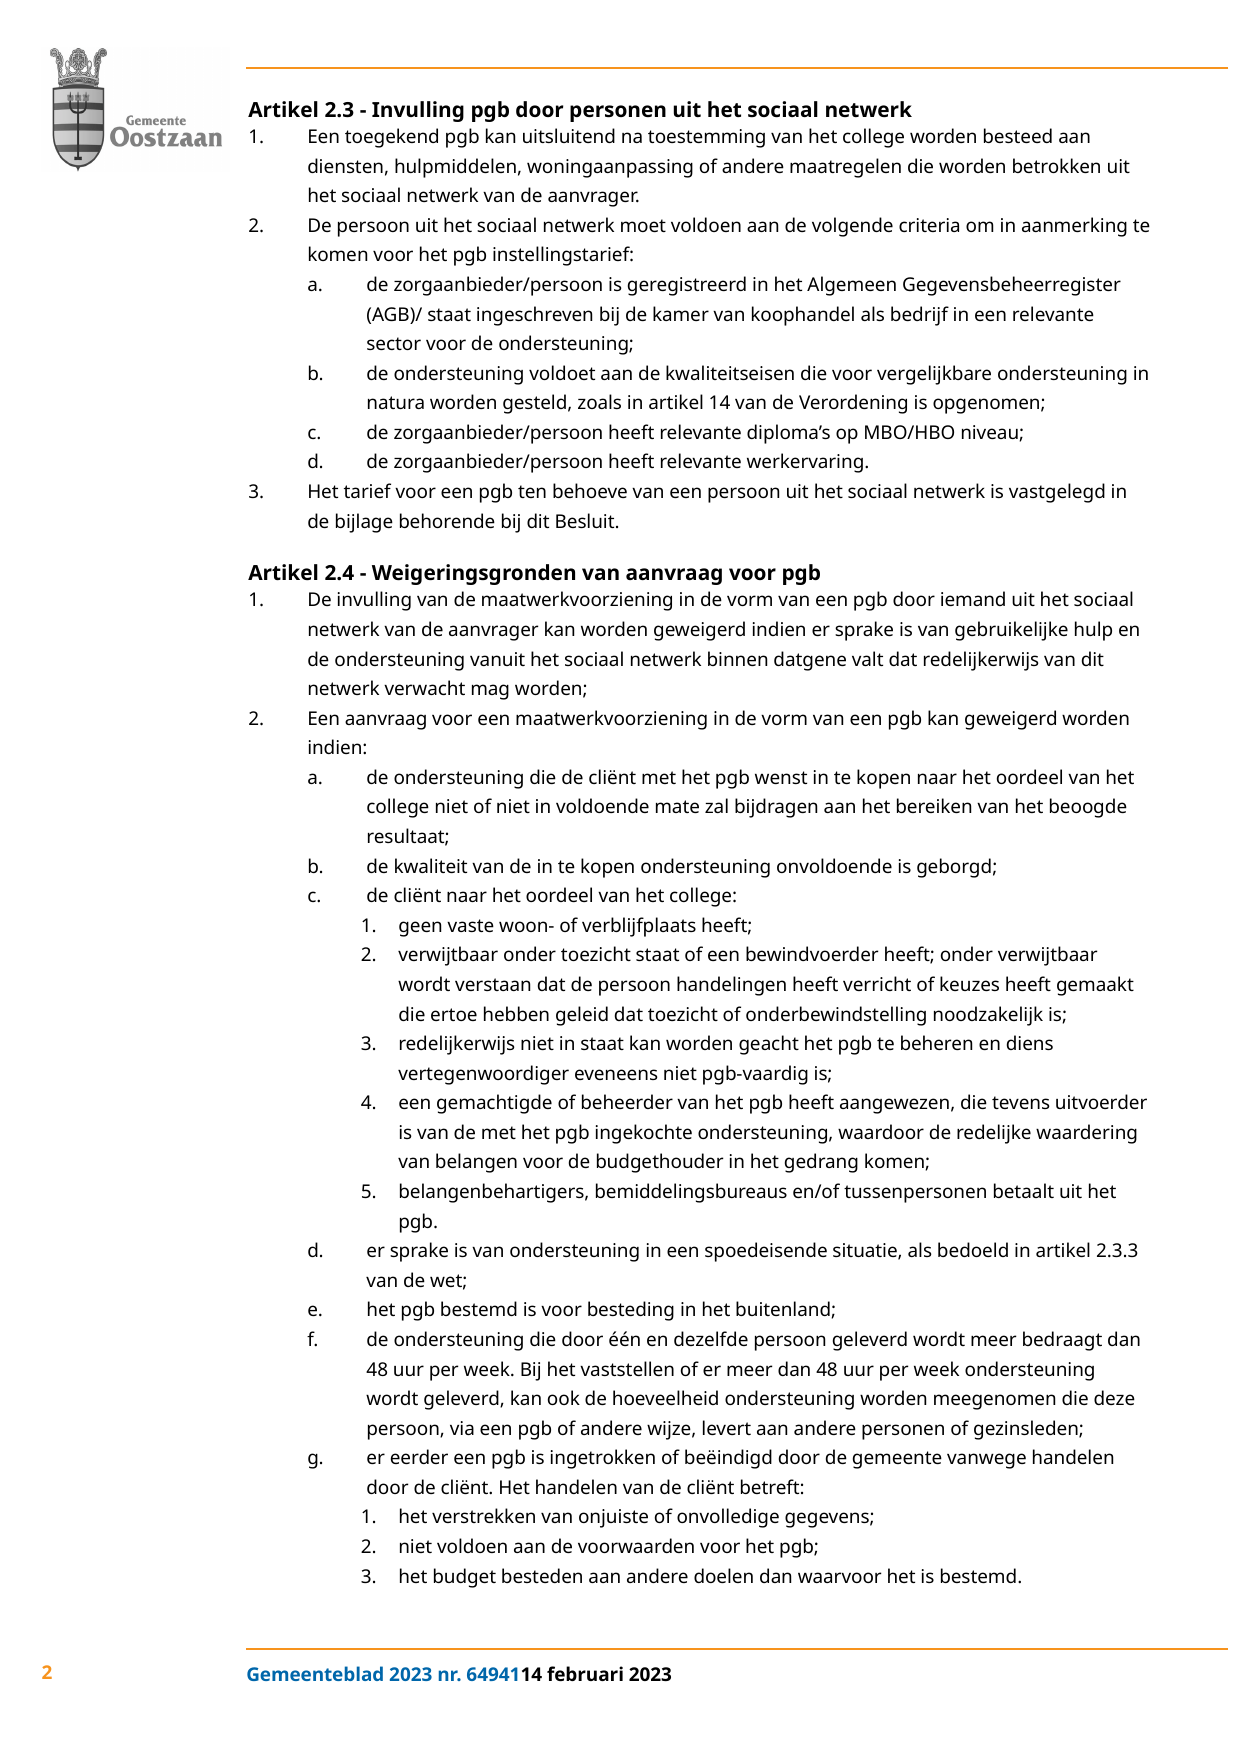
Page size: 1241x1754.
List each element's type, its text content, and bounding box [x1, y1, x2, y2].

list er sprake is van ondersteuning in een spoedeisende situatie, als bedoeld in artikel 2.3.3 van de wet; [307, 1237, 1152, 1293]
list het verstrekken van onjuiste of onvolledige gegevens; [361, 1504, 1152, 1529]
list de zorgaanbieder/persoon is geregistreerd in het Algemeen Gegevensbeheerregister (AGB)/ staat ingeschreven bij de kamer van koophandel als bedrijf in een relevante sector voor de ondersteuning; [307, 271, 1152, 356]
list de zorgaanbieder/persoon heeft relevante diploma’s op MBO/HBO niveau; [307, 419, 1152, 445]
list er eerder een pgb is ingetrokken of beëindigd door de gemeente vanwege handelen door de cliënt. Het handelen van de cliënt betreft: [307, 1444, 1152, 1500]
text Artikel 2.3 - Invulling pgb door personen uit het sociaal netwerk [248, 95, 1152, 123]
list de kwaliteit van de in te kopen ondersteuning onvoldoende is geborgd; [307, 853, 1152, 879]
list redelijkerwijs niet in staat kan worden geacht het pgb te beheren en diens vertegenwoordiger eveneens niet pgb-vaardig is; [361, 1030, 1152, 1086]
list de ondersteuning die de cliënt met het pgb wenst in te kopen naar het oordeel van het college niet of niet in voldoende mate zal bijdragen aan het bereiken van het beoogde resultaat; [307, 764, 1152, 849]
list het budget besteden aan andere doelen dan waarvoor het is bestemd. [361, 1563, 1152, 1589]
list De persoon uit het sociaal netwerk moet voldoen aan de volgende criteria om in aanmerking te komen voor het pgb instellingstarief: [248, 212, 1152, 267]
list de zorgaanbieder/persoon heeft relevante werkervaring. [307, 449, 1152, 474]
list niet voldoen aan de voorwaarden voor het pgb; [361, 1533, 1152, 1559]
list het pgb bestemd is voor besteding in het buitenland; [307, 1297, 1152, 1322]
picture [41, 47, 231, 172]
list de cliënt naar het oordeel van het college: [307, 882, 1152, 908]
list de ondersteuning die door één en dezelfde persoon geleverd wordt meer bedraagt dan 48 uur per week. Bij het vaststellen of er meer dan 48 uur per week ondersteuning wordt geleverd, kan ook de hoeveelheid ondersteuning worden meegenomen die deze persoon, via een pgb of andere wijze, levert aan andere personen of gezinsleden; [307, 1326, 1152, 1441]
list de ondersteuning voldoet aan de kwaliteitseisen die voor vergelijkbare ondersteuning in natura worden gesteld, zoals in artikel 14 van de Verordening is opgenomen; [307, 360, 1152, 415]
list geen vaste woon- of verblijfplaats heeft; [361, 912, 1152, 938]
list Het tarief voor een pgb ten behoeve van een persoon uit het sociaal netwerk is vastgelegd in de bijlage behorende bij dit Besluit. [248, 478, 1152, 533]
text Artikel 2.4 - Weigeringsgronden van aanvraag voor pgb [248, 558, 1152, 587]
list Een aanvraag voor een maatwerkvoorziening in de vorm van een pgb kan geweigerd worden indien: [248, 705, 1152, 760]
list De invulling van de maatwerkvoorziening in de vorm van een pgb door iemand uit het sociaal netwerk van de aanvrager kan worden geweigerd indien er sprake is van gebruikelijke hulp en de ondersteuning vanuit het sociaal netwerk binnen datgene valt dat redelijkerwijs van dit netwerk verwacht mag worden; [248, 587, 1152, 701]
list verwijtbaar onder toezicht staat of een bewindvoerder heeft; onder verwijtbaar wordt verstaan dat de persoon handelingen heeft verricht of keuzes heeft gemaakt die ertoe hebben geleid dat toezicht of onderbewindstelling noodzakelijk is; [361, 942, 1152, 1027]
list een gemachtigde of beheerder van het pgb heeft aangewezen, die tevens uitvoerder is van de met het pgb ingekochte ondersteuning, waardoor de redelijke waardering van belangen voor de budgethouder in het gedrang komen; [361, 1089, 1152, 1174]
list Een toegekend pgb kan uitsluitend na toestemming van het college worden besteed aan diensten, hulpmiddelen, woningaanpassing of andere maatregelen die worden betrokken uit het sociaal netwerk van de aanvrager. [248, 123, 1152, 208]
list belangenbehartigers, bemiddelingsbureaus en/of tussenpersonen betaalt uit het pgb. [361, 1178, 1152, 1234]
